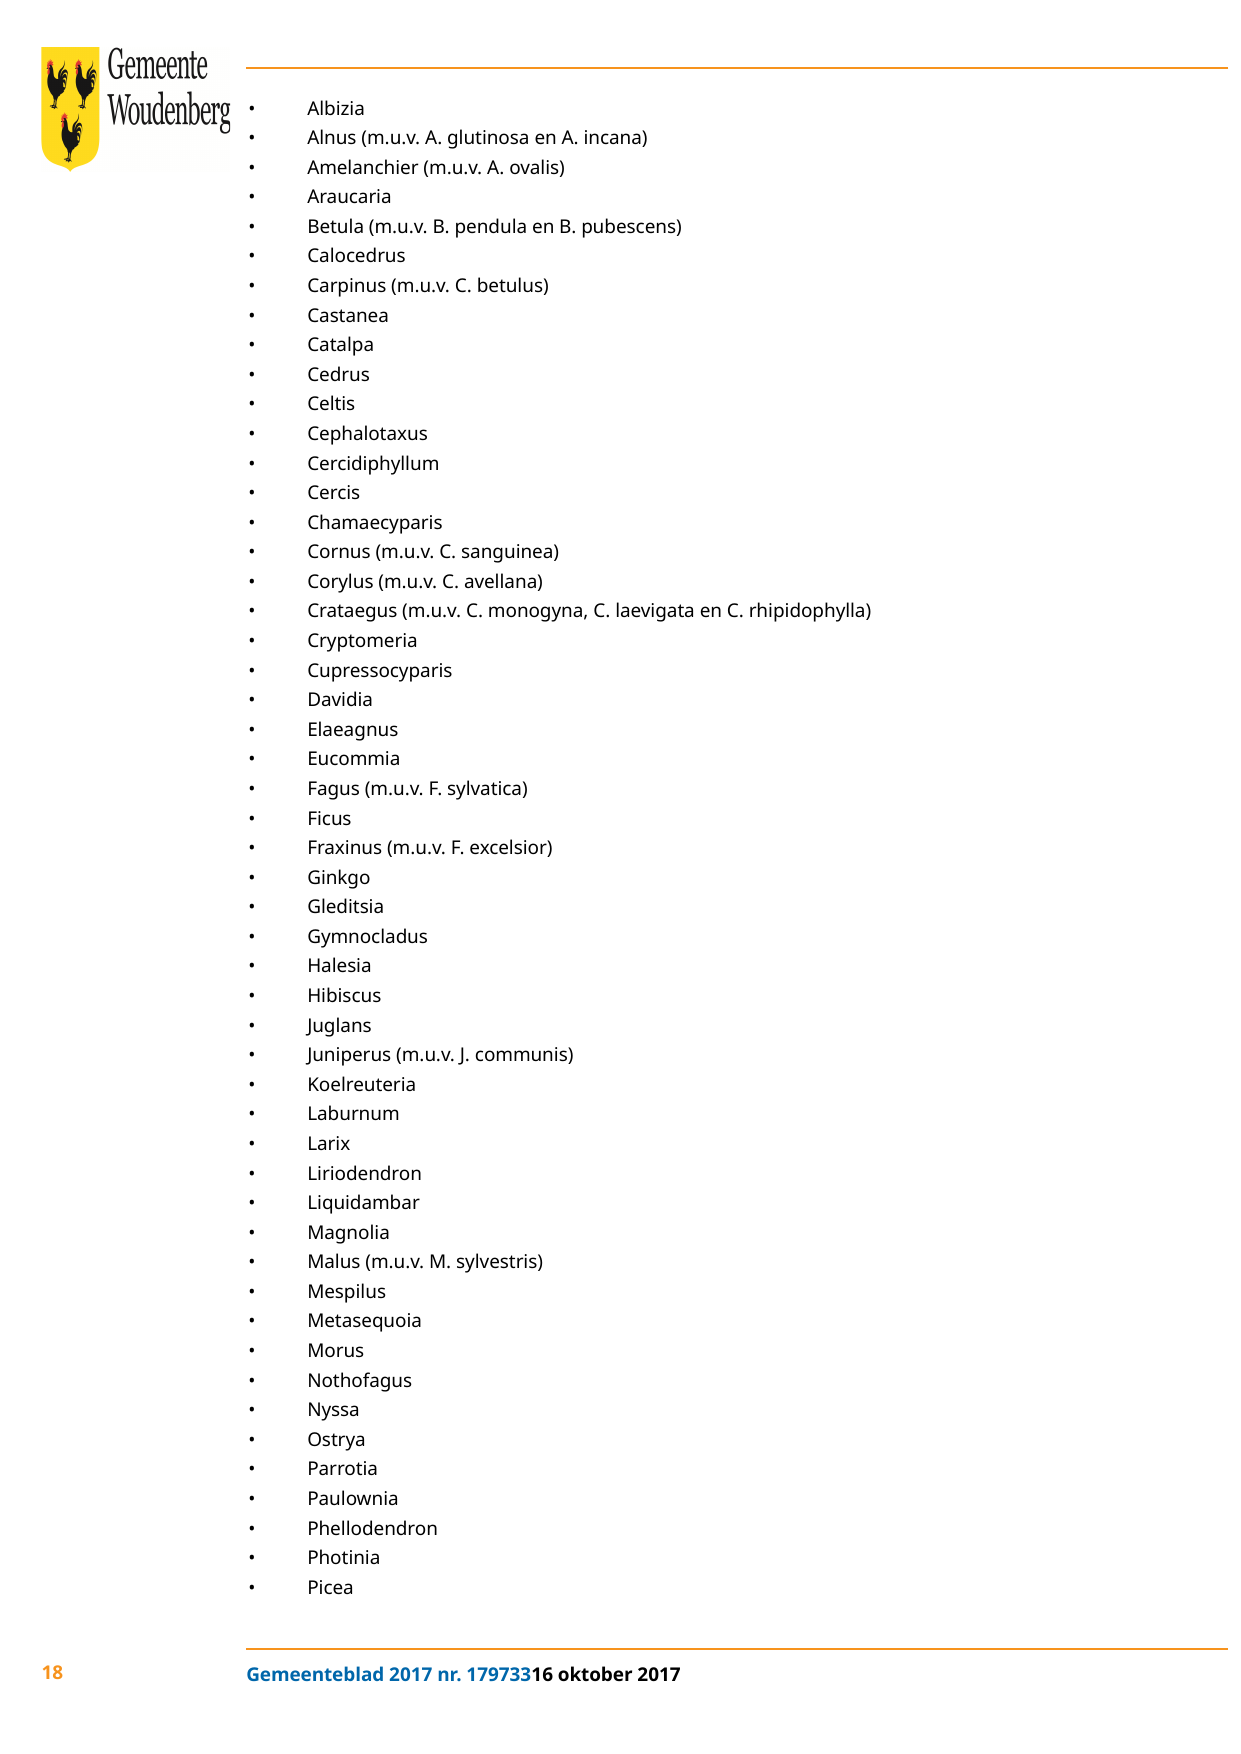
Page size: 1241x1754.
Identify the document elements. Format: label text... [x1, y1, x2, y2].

list Hibiscus [248, 982, 1152, 1008]
list Metasequoia [248, 1308, 1152, 1333]
list Juglans [248, 1012, 1152, 1038]
list Ficus [248, 805, 1152, 831]
list Nothofagus [248, 1367, 1152, 1393]
list Cercidiphyllum [248, 450, 1152, 476]
list Cedrus [248, 361, 1152, 387]
list Carpinus (m.u.v. C. betulus) [248, 272, 1152, 298]
list Castanea [248, 302, 1152, 328]
list Betula (m.u.v. B. pendula en B. pubescens) [248, 213, 1152, 239]
list Phellodendron [248, 1515, 1152, 1541]
list Cryptomeria [248, 627, 1152, 653]
list Morus [248, 1337, 1152, 1363]
list Juniperus (m.u.v. J. communis) [248, 1041, 1152, 1067]
list Magnolia [248, 1219, 1152, 1245]
list Cornus (m.u.v. C. sanguinea) [248, 538, 1152, 564]
list Eucommia [248, 746, 1152, 771]
list Cupressocyparis [248, 657, 1152, 683]
list Cephalotaxus [248, 420, 1152, 446]
list Calocedrus [248, 243, 1152, 268]
list Alnus (m.u.v. A. glutinosa en A. incana) [248, 124, 1152, 150]
list Parrotia [248, 1456, 1152, 1481]
list Fraxinus (m.u.v. F. excelsior) [248, 834, 1152, 860]
list Elaeagnus [248, 716, 1152, 742]
list Malus (m.u.v. M. sylvestris) [248, 1248, 1152, 1274]
list Mespilus [248, 1278, 1152, 1304]
list Liquidambar [248, 1189, 1152, 1215]
list Ostrya [248, 1426, 1152, 1452]
list Amelanchier (m.u.v. A. ovalis) [248, 154, 1152, 180]
list Larix [248, 1130, 1152, 1156]
list Ginkgo [248, 864, 1152, 890]
list Laburnum [248, 1101, 1152, 1126]
list Albizia [248, 95, 1152, 121]
list Nyssa [248, 1396, 1152, 1422]
list Chamaecyparis [248, 509, 1152, 535]
list Fagus (m.u.v. F. sylvatica) [248, 775, 1152, 801]
list Araucaria [248, 183, 1152, 209]
list Crataegus (m.u.v. C. monogyna, C. laevigata en C. rhipidophylla) [248, 598, 1152, 623]
list Photinia [248, 1544, 1152, 1570]
list Catalpa [248, 331, 1152, 357]
list Halesia [248, 953, 1152, 978]
picture [41, 47, 231, 172]
list Corylus (m.u.v. C. avellana) [248, 568, 1152, 594]
list Gymnocladus [248, 923, 1152, 949]
list Paulownia [248, 1485, 1152, 1511]
list Celtis [248, 391, 1152, 416]
list Gleditsia [248, 893, 1152, 919]
list Liriodendron [248, 1160, 1152, 1186]
list Cercis [248, 479, 1152, 505]
list Picea [248, 1574, 1152, 1600]
list Davidia [248, 686, 1152, 712]
list Koelreuteria [248, 1071, 1152, 1097]
